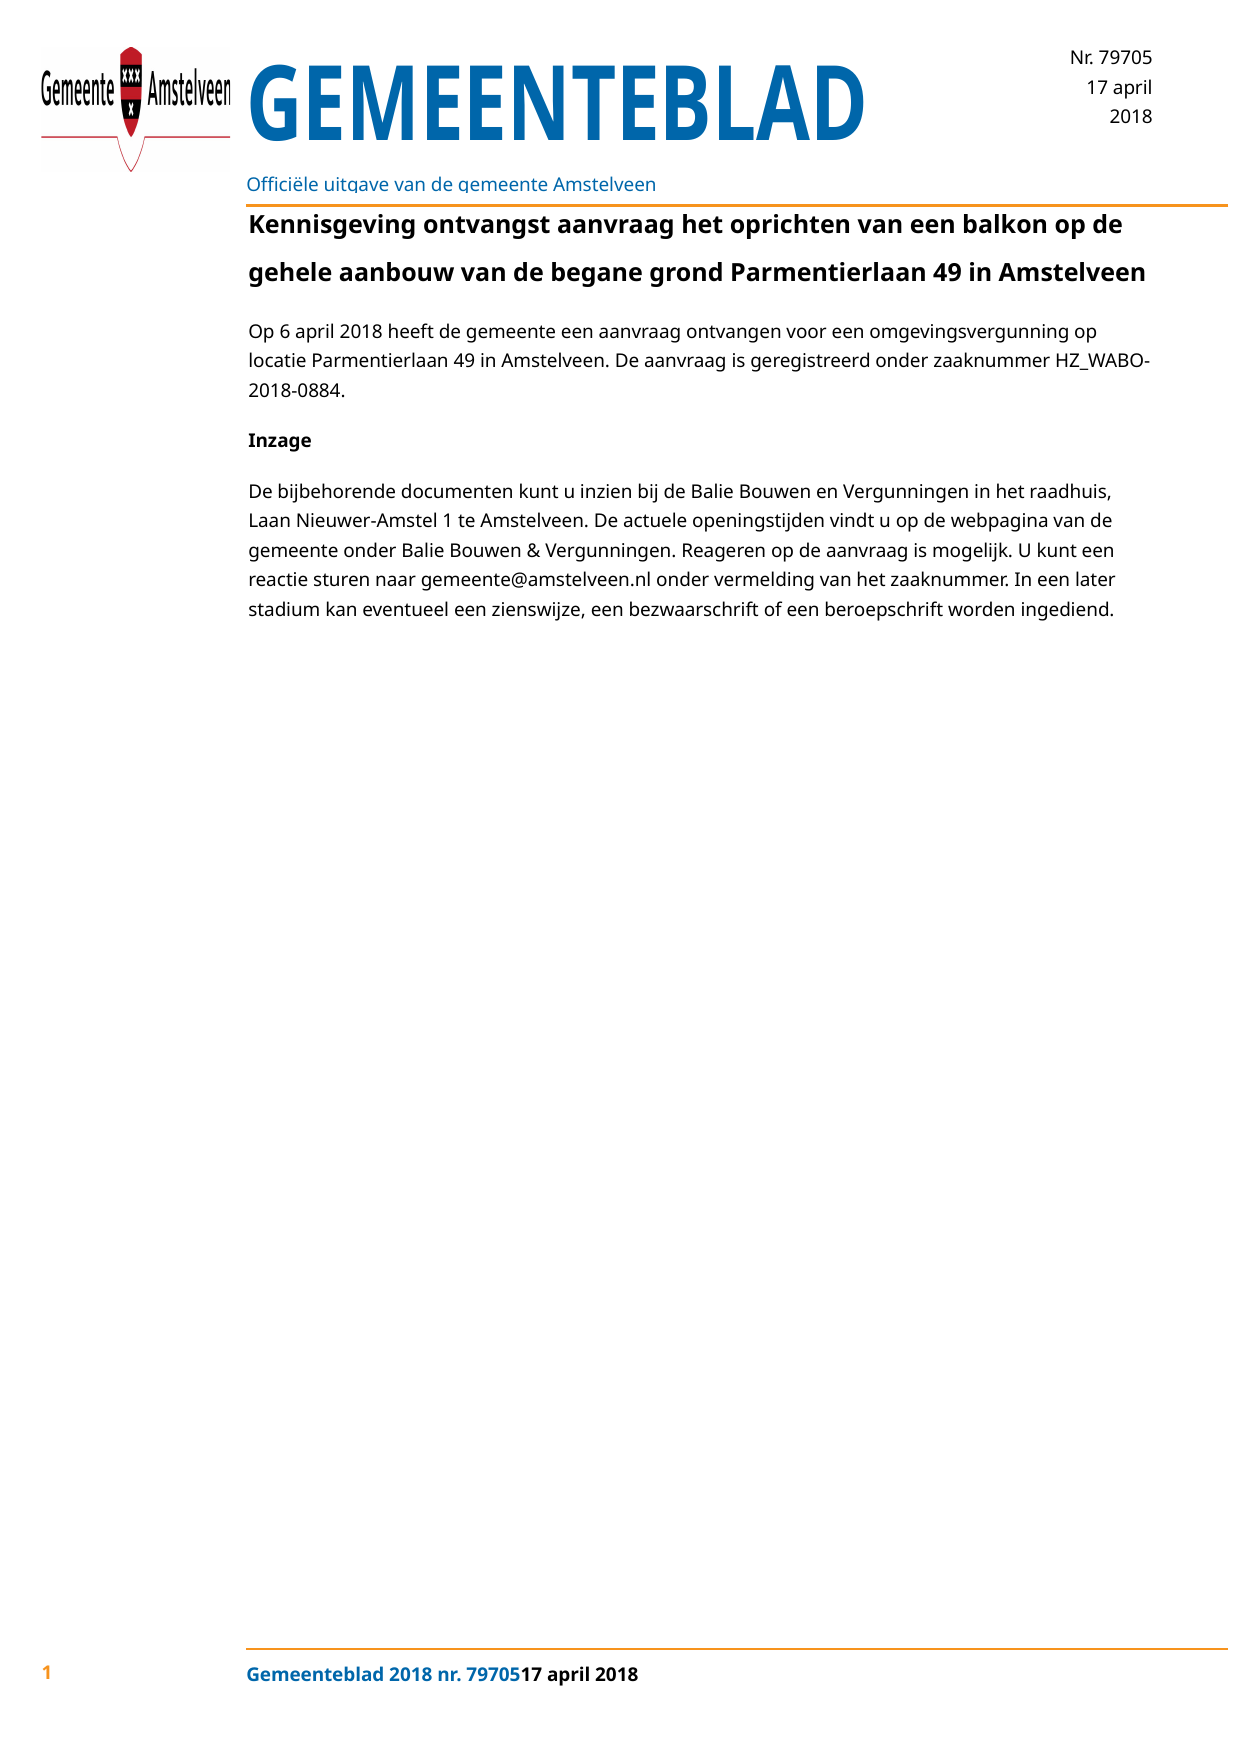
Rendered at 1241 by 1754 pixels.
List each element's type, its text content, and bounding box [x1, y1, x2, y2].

text Inzage [248, 427, 1152, 453]
picture [41, 47, 231, 172]
text Kennisgeving ontvangst aanvraag het oprichten van een balkon op de gehele aanbouw van de begane grond Parmentierlaan 49 in Amstelveen [248, 207, 1152, 288]
text De bijbehorende documenten kunt u inzien bij de Balie Bouwen en Vergunningen in het raadhuis, Laan Nieuwer-Amstel 1 te Amstelveen. De actuele openingstijden vindt u op de webpagina van de gemeente onder Balie Bouwen & Vergunningen. Reageren op de aanvraag is mogelijk. U kunt een reactie sturen naar gemeente@amstelveen.nl onder vermelding van het zaaknummer. In een later stadium kan eventueel een zienswijze, een bezwaarschrift of een beroepschrift worden ingediend. [248, 478, 1152, 622]
text Op 6 april 2018 heeft de gemeente een aanvraag ontvangen voor een omgevingsvergunning op locatie Parmentierlaan 49 in Amstelveen. De aanvraag is geregistreerd onder zaaknummer HZ_WABO-2018-0884. [248, 318, 1152, 403]
